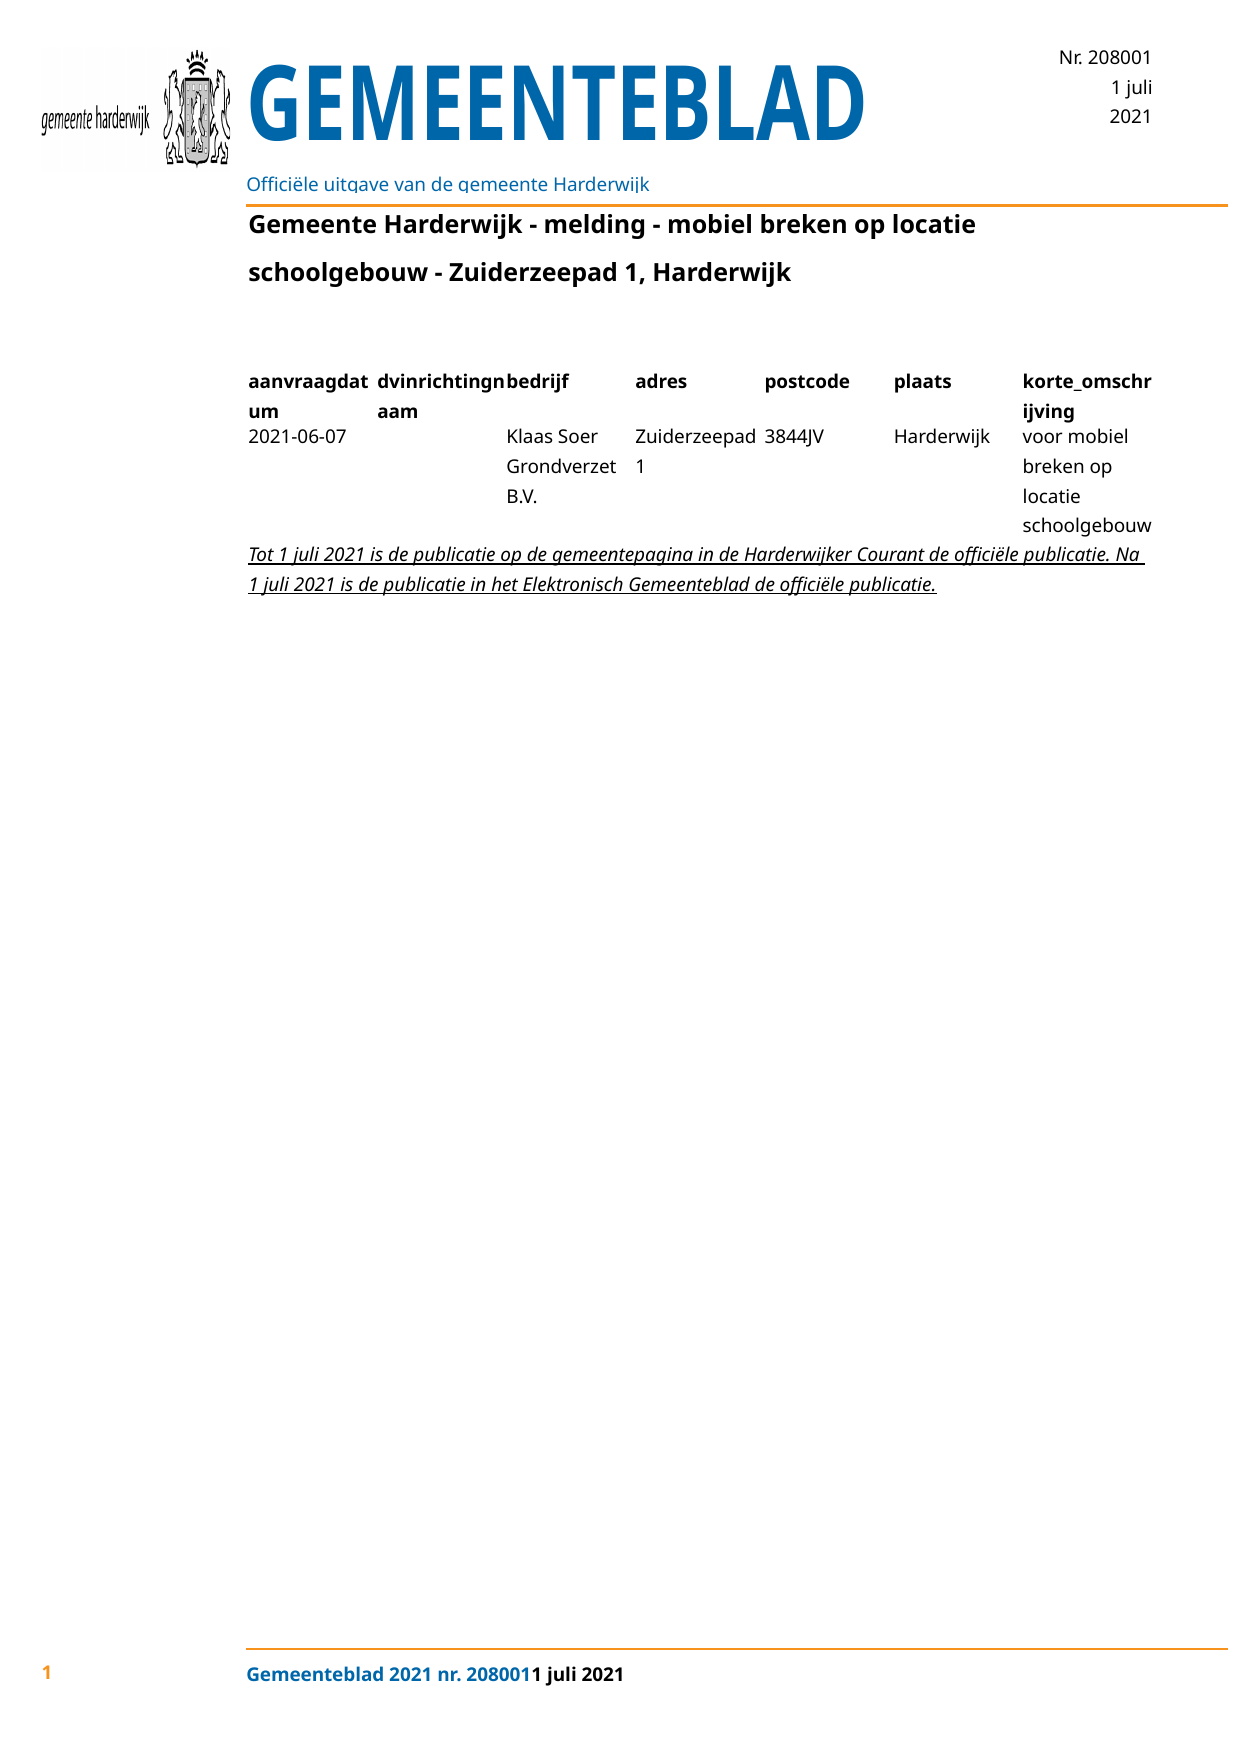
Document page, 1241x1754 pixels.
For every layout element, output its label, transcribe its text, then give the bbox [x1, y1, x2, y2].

text Tot 1 juli 2021 is de publicatie op de gemeentepagina in de Harderwijker Courant de officiële publicatie. Na 1 juli 2021 is de publicatie in het Elektronisch Gemeenteblad de officiële publicatie. [248, 541, 1152, 597]
table_header dvinrichtingnaam [377, 369, 506, 424]
table_header adres [635, 369, 764, 424]
table_cell voor mobiel breken op locatie schoolgebouw [1023, 424, 1152, 538]
table_cell [377, 424, 506, 538]
table_header postcode [764, 369, 893, 424]
table_cell Harderwijk [894, 424, 1022, 538]
table_cell 2021-06-07 [248, 424, 377, 538]
table_header plaats [894, 369, 1022, 424]
table_cell Klaas Soer Grondverzet B.V. [506, 424, 635, 538]
table_header korte_omschrijving [1023, 369, 1152, 424]
table_header bedrijf [506, 369, 635, 424]
table_cell 3844JV [764, 424, 893, 538]
text Gemeente Harderwijk - melding - mobiel breken op locatie schoolgebouw - Zuiderzeepad 1, Harderwijk [248, 207, 1152, 288]
picture [41, 47, 231, 172]
table_header aanvraagdatum [248, 369, 377, 424]
table_cell Zuiderzeepad 1 [635, 424, 764, 538]
